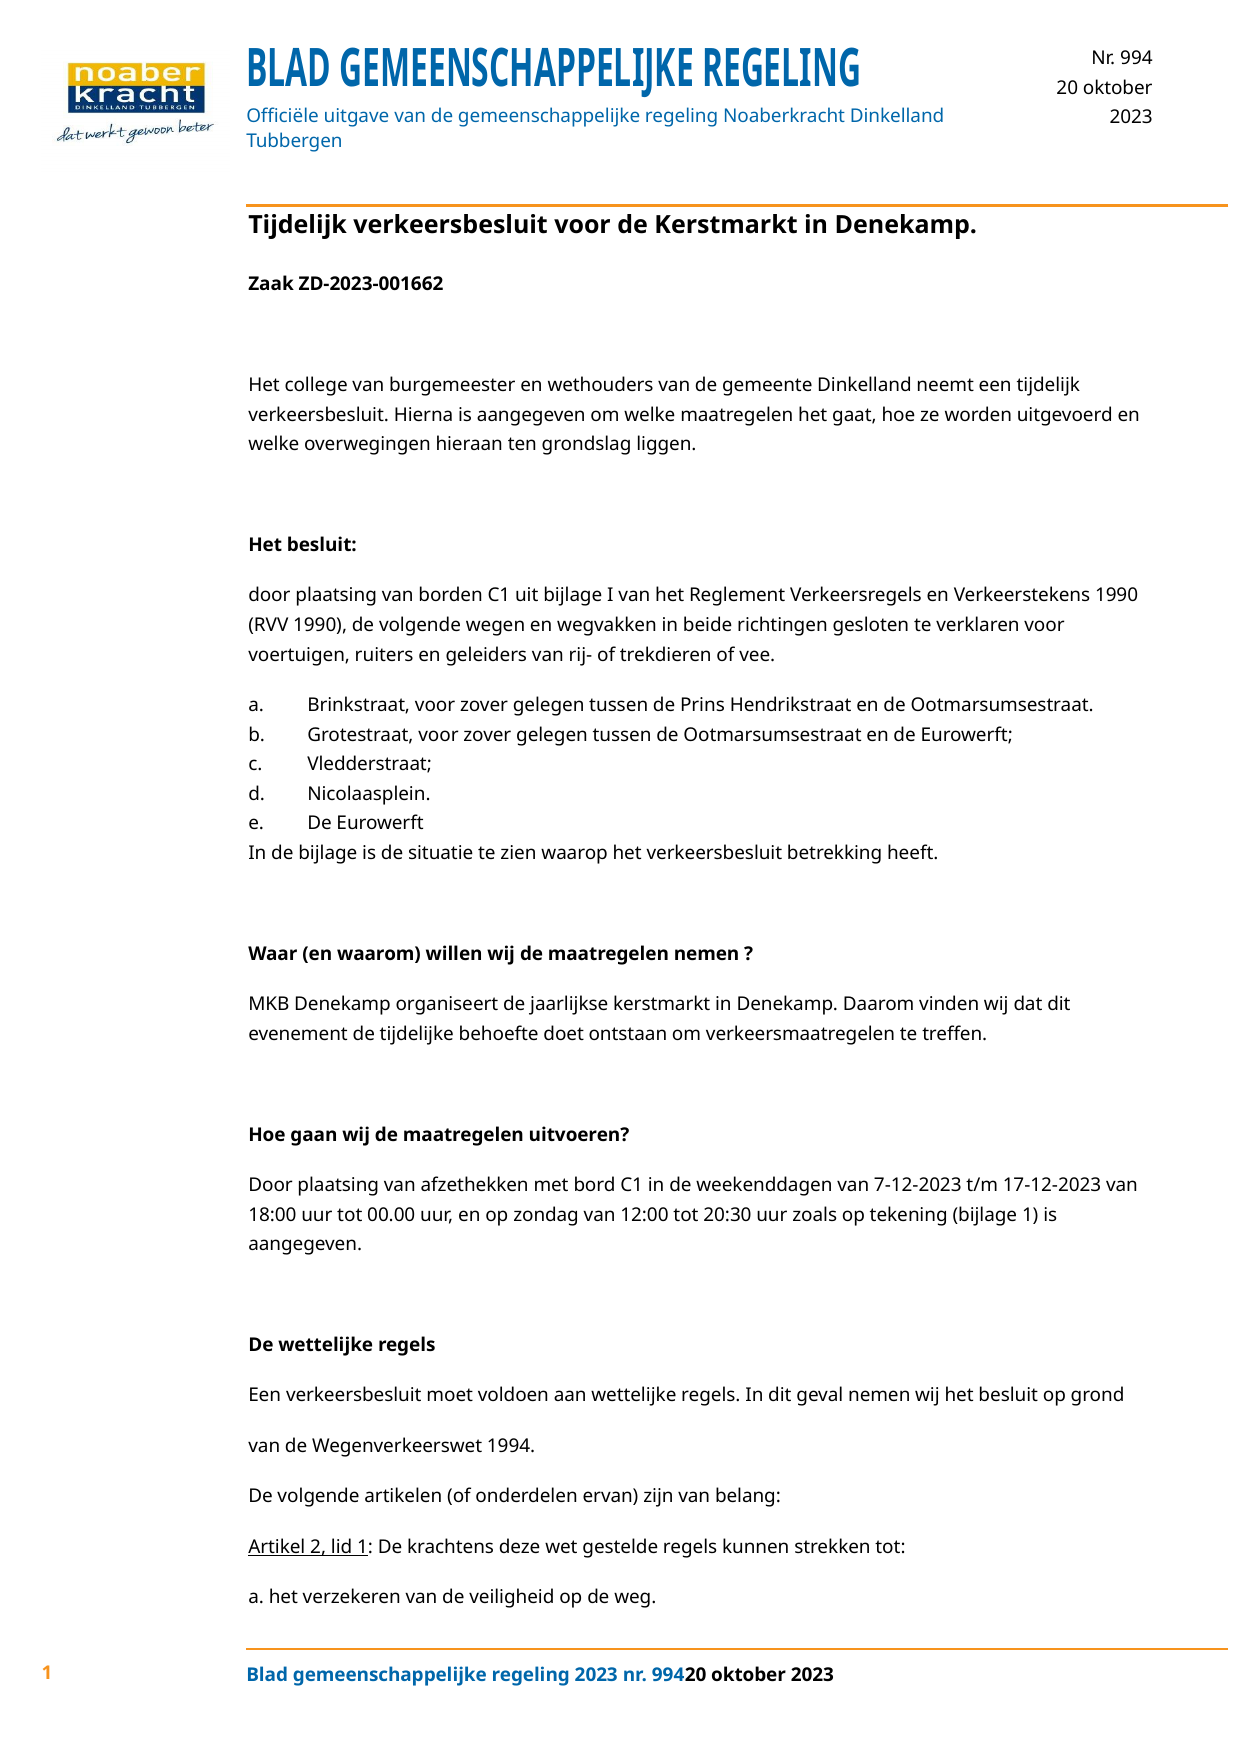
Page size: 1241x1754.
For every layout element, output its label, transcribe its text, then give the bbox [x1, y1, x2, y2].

list Brinkstraat, voor zover gelegen tussen de Prins Hendrikstraat en de Ootmarsumsestraat. [248, 691, 1152, 717]
text De volgende artikelen (of onderdelen ervan) zijn van belang: [248, 1482, 1152, 1508]
text Waar (en waarom) willen wij de maatregelen nemen ? [248, 940, 1152, 966]
text De wettelijke regels [248, 1331, 1152, 1357]
picture [41, 47, 231, 172]
text door plaatsing van borden C1 uit bijlage I van het Reglement Verkeersregels en Verkeerstekens 1990 (RVV 1990), de volgende wegen en wegvakken in beide richtingen gesloten te verklaren voor voertuigen, ruiters en geleiders van rij- of trekdieren of vee. [248, 582, 1152, 666]
text Door plaatsing van afzethekken met bord C1 in de weekenddagen van 7-12-2023 t/m 17-12-2023 van 18:00 uur tot 00.00 uur, en op zondag van 12:00 tot 20:30 uur zoals op tekening (bijlage 1) is aangegeven. [248, 1171, 1152, 1256]
text Het besluit: [248, 531, 1152, 557]
text Een verkeersbesluit moet voldoen aan wettelijke regels. In dit geval nemen wij het besluit op grond [248, 1382, 1152, 1407]
list De Eurowerft [248, 809, 1152, 835]
list Nicolaasplein. [248, 780, 1152, 806]
text In de bijlage is de situatie te zien waarop het verkeersbesluit betrekking heeft. [248, 839, 1152, 865]
text Het college van burgemeester en wethouders van de gemeente Dinkelland neemt een tijdelijk verkeersbesluit. Hierna is aangegeven om welke maatregelen het gaat, hoe ze worden uitgevoerd en welke overwegingen hieraan ten grondslag liggen. [248, 371, 1152, 456]
text Tijdelijk verkeersbesluit voor de Kerstmarkt in Denekamp. [248, 207, 1152, 241]
text Zaak ZD-2023-001662 [248, 270, 1152, 296]
text a. het verzekeren van de veiligheid op de weg. [248, 1583, 1152, 1609]
list Vledderstraat; [248, 750, 1152, 776]
text Artikel 2, lid 1: De krachtens deze wet gestelde regels kunnen strekken tot: [248, 1533, 1152, 1558]
text Hoe gaan wij de maatregelen uitvoeren? [248, 1121, 1152, 1146]
text van de Wegenverkeerswet 1994. [248, 1432, 1152, 1458]
text MKB Denekamp organiseert de jaarlijkse kerstmarkt in Denekamp. Daarom vinden wij dat dit evenement de tijdelijke behoefte doet ontstaan om verkeersmaatregelen te treffen. [248, 990, 1152, 1046]
list Grotestraat, voor zover gelegen tussen de Ootmarsumsestraat en de Eurowerft; [248, 721, 1152, 746]
